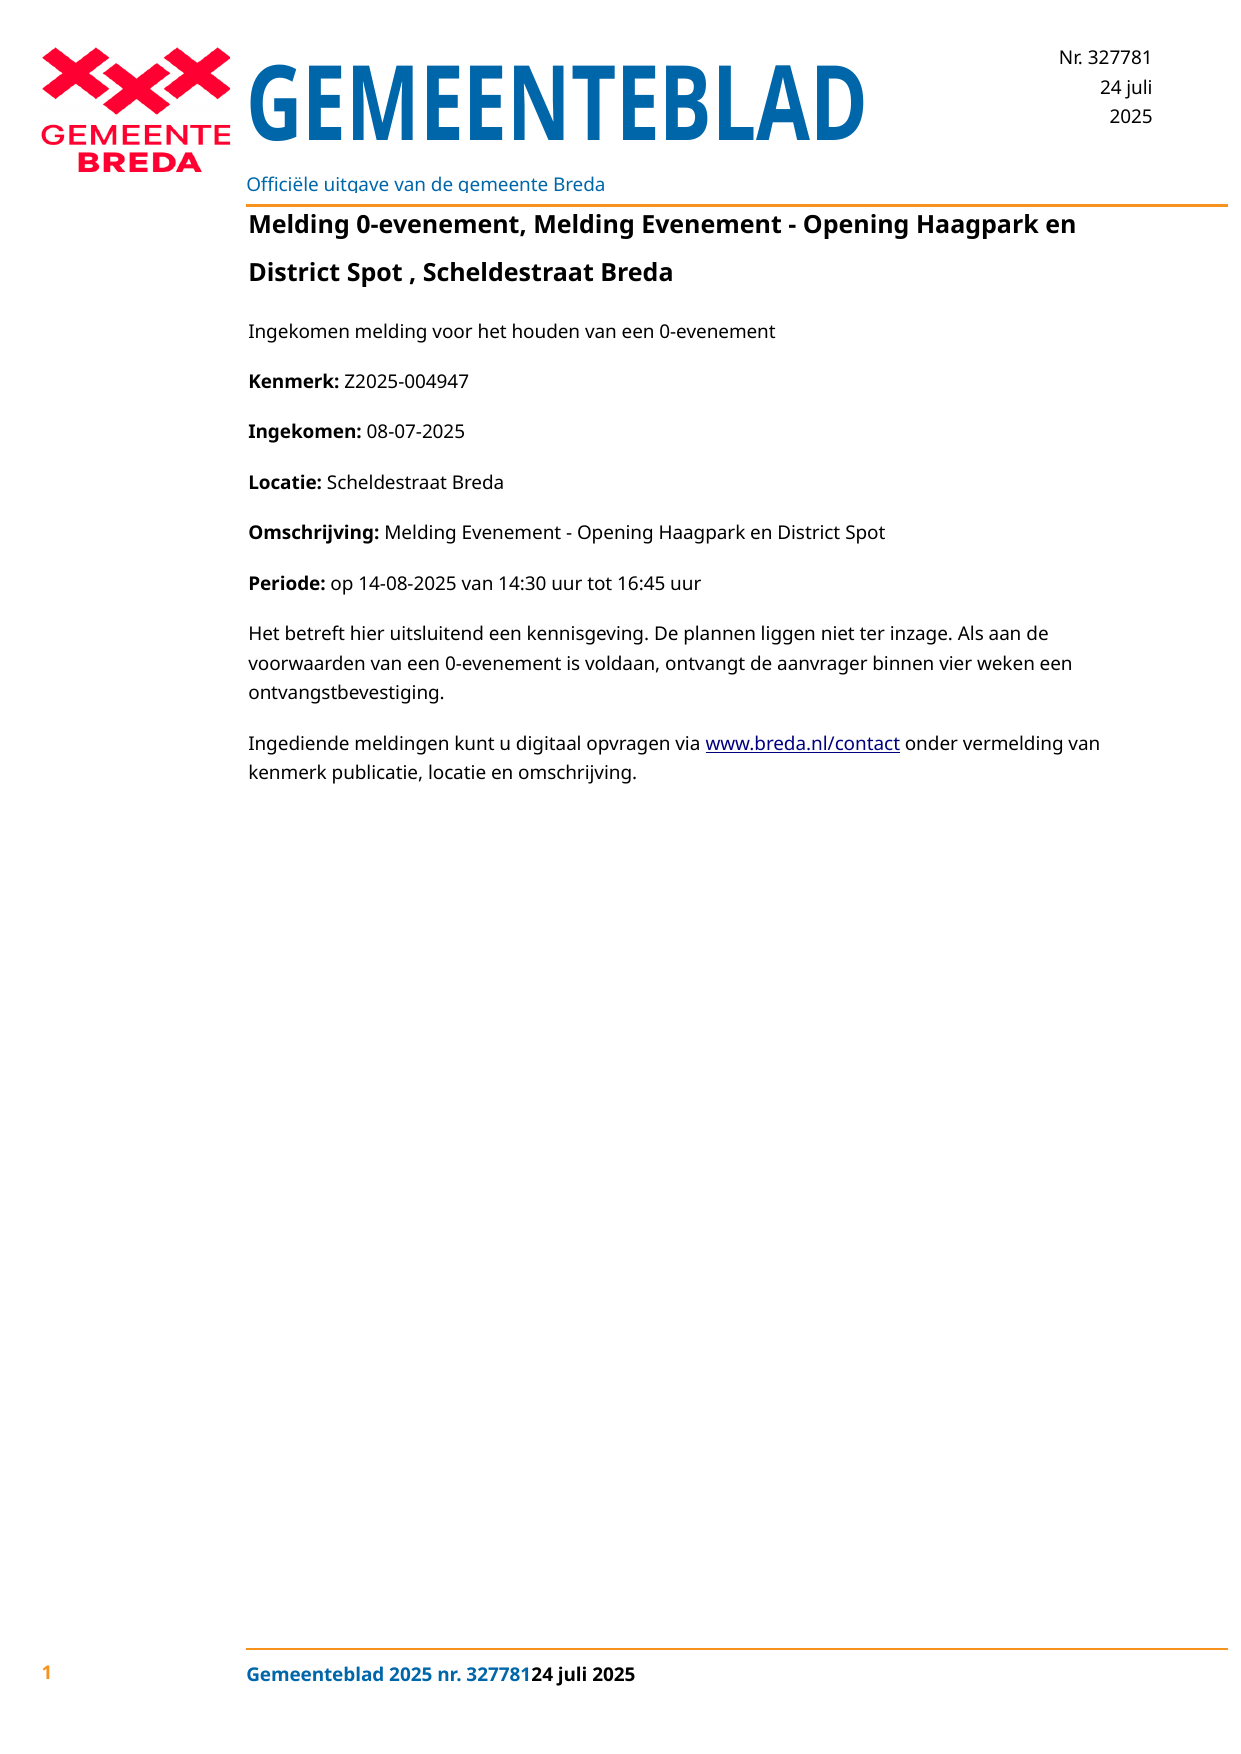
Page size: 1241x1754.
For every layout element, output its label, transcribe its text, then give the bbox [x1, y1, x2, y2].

text Ingekomen: 08-07-2025 [248, 419, 1152, 444]
text Omschrijving: Melding Evenement - Opening Haagpark en District Spot [248, 519, 1152, 545]
text Kenmerk: Z2025-004947 [248, 368, 1152, 394]
text Melding 0-evenement, Melding Evenement - Opening Haagpark en District Spot , Scheldestraat Breda [248, 207, 1152, 288]
text Ingekomen melding voor het houden van een 0-evenement [248, 318, 1152, 344]
text Ingediende meldingen kunt u digitaal opvragen via www.breda.nl/contact onder vermelding van kenmerk publicatie, locatie en omschrijving. [248, 730, 1152, 785]
picture [41, 47, 231, 172]
text Periode: op 14-08-2025 van 14:30 uur tot 16:45 uur [248, 570, 1152, 596]
text Het betreft hier uitsluitend een kennisgeving. De plannen liggen niet ter inzage. Als aan de voorwaarden van een 0-evenement is voldaan, ontvangt de aanvrager binnen vier weken een ontvangstbevestiging. [248, 620, 1152, 705]
text Locatie: Scheldestraat Breda [248, 469, 1152, 495]
